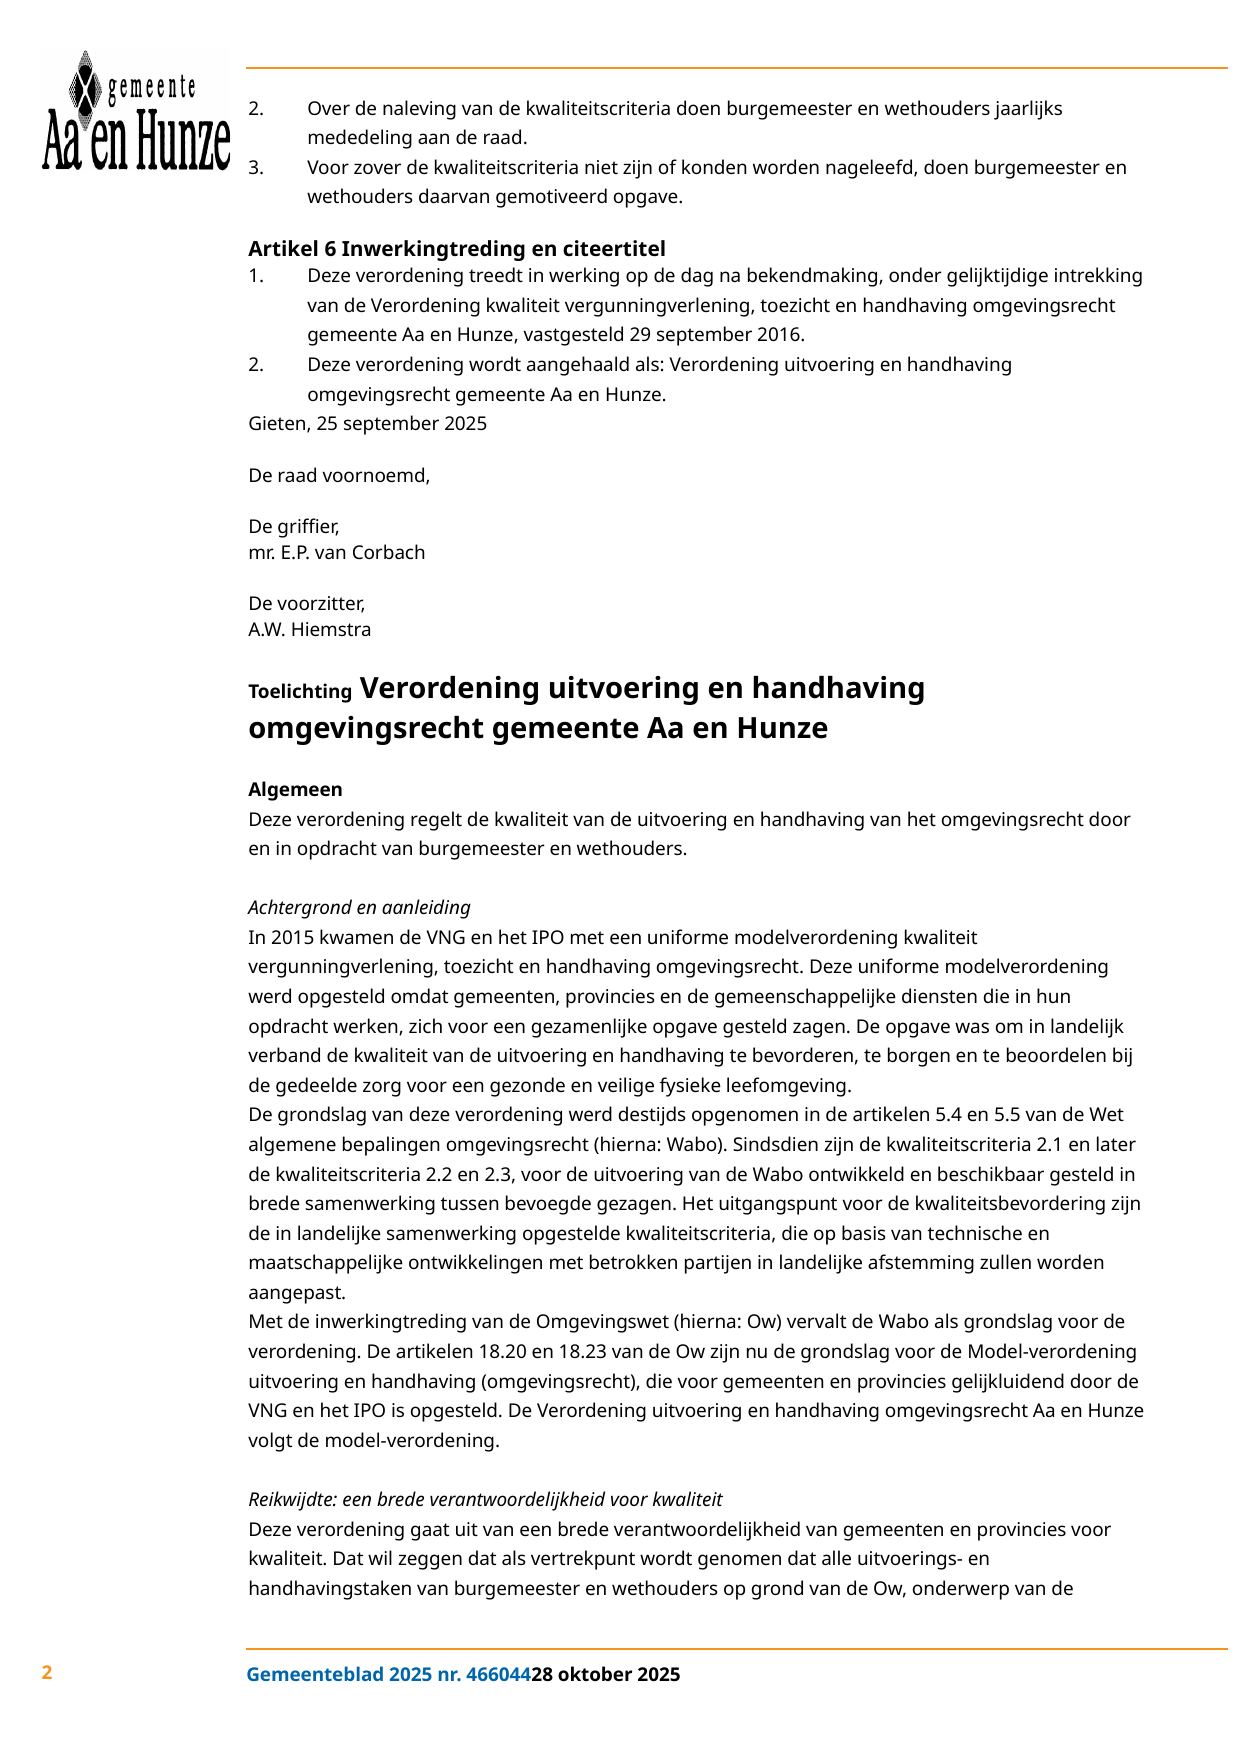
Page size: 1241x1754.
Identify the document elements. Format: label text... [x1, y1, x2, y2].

text Reikwijdte: een brede verantwoordelijkheid voor kwaliteit [248, 1486, 1152, 1512]
text A.W. Hiemstra [248, 616, 1152, 642]
text De voorzitter, [248, 590, 1152, 616]
text De grondslag van deze verordening werd destijds opgenomen in de artikelen 5.4 en 5.5 van de Wet algemene bepalingen omgevingsrecht (hierna: Wabo). Sindsdien zijn de kwaliteitscriteria 2.1 en later de kwaliteitscriteria 2.2 en 2.3, voor de uitvoering van de Wabo ontwikkeld en beschikbaar gesteld in brede samenwerking tussen bevoegde gezagen. Het uitgangspunt voor de kwaliteitsbevordering zijn de in landelijke samenwerking opgestelde kwaliteitscriteria, die op basis van technische en maatschappelijke ontwikkelingen met betrokken partijen in landelijke afstemming zullen worden aangepast. [248, 1102, 1152, 1305]
text Gieten, 25 september 2025 [248, 410, 1152, 436]
text Deze verordening regelt de kwaliteit van de uitvoering en handhaving van het omgevingsrecht door en in opdracht van burgemeester en wethouders. [248, 806, 1152, 861]
text Algemeen [248, 776, 1152, 802]
text Deze verordening gaat uit van een brede verantwoordelijkheid van gemeenten en provincies voor kwaliteit. Dat wil zeggen dat als vertrekpunt wordt genomen dat alle uitvoerings- en handhavingstaken van burgemeester en wethouders op grond van de Ow, onderwerp van de [248, 1516, 1152, 1601]
text De raad voornoemd, [248, 462, 1152, 487]
text Toelichting Verordening uitvoering en handhaving omgevingsrecht gemeente Aa en Hunze [248, 668, 1152, 747]
picture [41, 47, 231, 172]
list Over de naleving van de kwaliteitscriteria doen burgemeester en wethouders jaarlijks mededeling aan de raad. [248, 95, 1152, 150]
list Deze verordening treedt in werking op de dag na bekendmaking, onder gelijktijdige intrekking van de Verordening kwaliteit vergunningverlening, toezicht en handhaving omgevingsrecht gemeente Aa en Hunze, vastgesteld 29 september 2016. [248, 262, 1152, 347]
text Artikel 6 Inwerkingtreding en citeertitel [248, 234, 1152, 262]
list Voor zover de kwaliteitscriteria niet zijn of konden worden nageleefd, doen burgemeester en wethouders daarvan gemotiveerd opgave. [248, 154, 1152, 209]
list Deze verordening wordt aangehaald als: Verordening uitvoering en handhaving omgevingsrecht gemeente Aa en Hunze. [248, 351, 1152, 406]
text In 2015 kwamen de VNG en het IPO met een uniforme modelverordening kwaliteit vergunningverlening, toezicht en handhaving omgevingsrecht. Deze uniforme modelverordening werd opgesteld omdat gemeenten, provincies en de gemeenschappelijke diensten die in hun opdracht werken, zich voor een gezamenlijke opgave gesteld zagen. De opgave was om in landelijk verband de kwaliteit van de uitvoering en handhaving te bevorderen, te borgen en te beoordelen bij de gedeelde zorg voor een gezonde en veilige fysieke leefomgeving. [248, 924, 1152, 1098]
text Achtergrond en aanleiding [248, 894, 1152, 920]
text De griffier, [248, 513, 1152, 539]
text mr. E.P. van Corbach [248, 539, 1152, 565]
text Met de inwerkingtreding van de Omgevingswet (hierna: Ow) vervalt de Wabo als grondslag voor de verordening. De artikelen 18.20 en 18.23 van de Ow zijn nu de grondslag voor de Model-verordening uitvoering en handhaving (omgevingsrecht), die voor gemeenten en provincies gelijkluidend door de VNG en het IPO is opgesteld. De Verordening uitvoering en handhaving omgevingsrecht Aa en Hunze volgt de model-verordening. [248, 1309, 1152, 1453]
